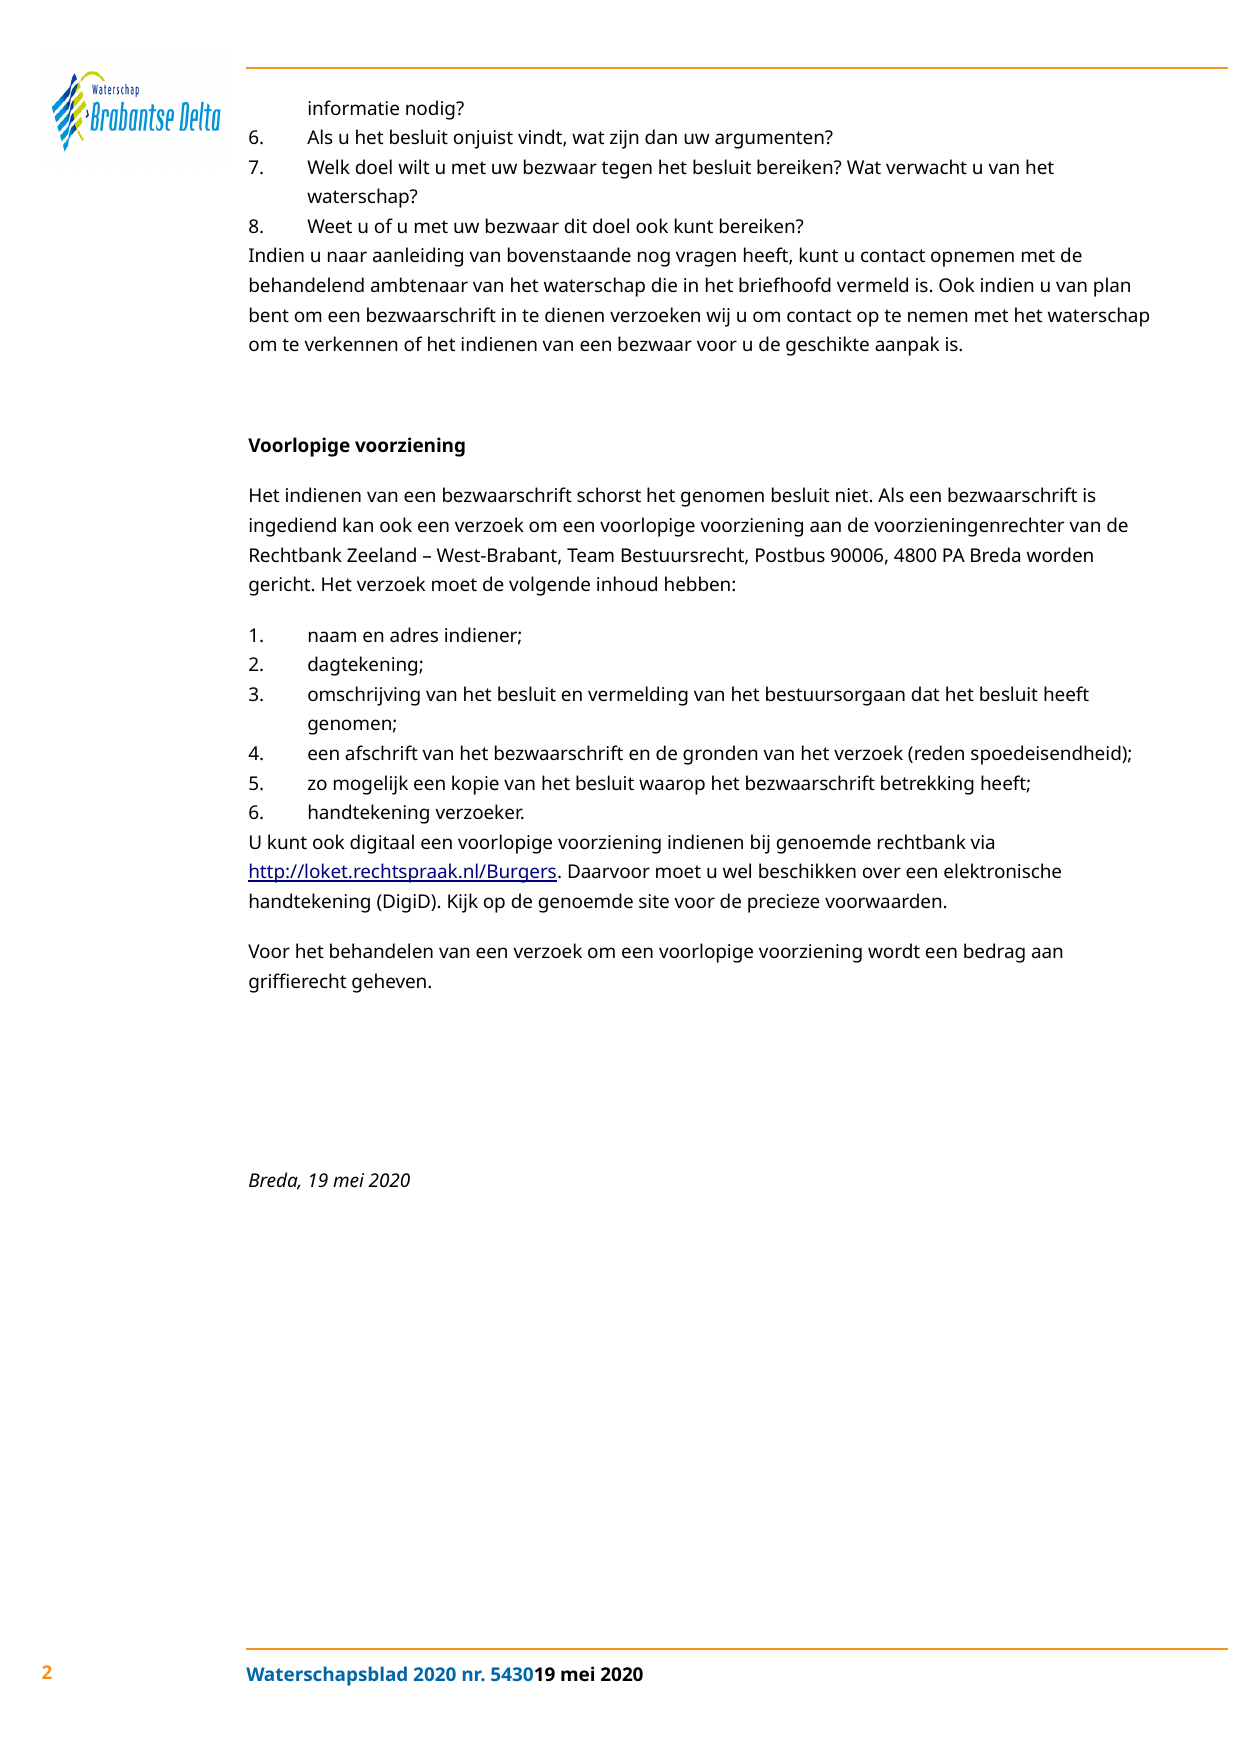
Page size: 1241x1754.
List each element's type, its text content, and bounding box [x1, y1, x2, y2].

list informatie nodig? [248, 95, 1152, 121]
text Het indienen van een bezwaarschrift schorst het genomen besluit niet. Als een bezwaarschrift is ingediend kan ook een verzoek om een voorlopige voorziening aan de voorzieningenrechter van de Rechtbank Zeeland – West-Brabant, Team Bestuursrecht, Postbus 90006, 4800 PA Breda worden gericht. Het verzoek moet de volgende inhoud hebben: [248, 483, 1152, 597]
text Breda, 19 mei 2020 [248, 1167, 1152, 1193]
text U kunt ook digitaal een voorlopige voorziening indienen bij genoemde rechtbank via http://loket.rechtspraak.nl/Burgers. Daarvoor moet u wel beschikken over een elektronische handtekening (DigiD). Kijk op de genoemde site voor de precieze voorwaarden. [248, 829, 1152, 914]
text Voor het behandelen van een verzoek om een voorlopige voorziening wordt een bedrag aan griffierecht geheven. [248, 938, 1152, 994]
list dagtekening; [248, 651, 1152, 677]
list omschrijving van het besluit en vermelding van het bestuursorgaan dat het besluit heeft genomen; [248, 681, 1152, 736]
picture [41, 47, 231, 172]
list zo mogelijk een kopie van het besluit waarop het bezwaarschrift betrekking heeft; [248, 770, 1152, 796]
list een afschrift van het bezwaarschrift en de gronden van het verzoek (reden spoedeisendheid); [248, 740, 1152, 766]
list Weet u of u met uw bezwaar dit doel ook kunt bereiken? [248, 213, 1152, 239]
list handtekening verzoeker. [248, 799, 1152, 825]
list Als u het besluit onjuist vindt, wat zijn dan uw argumenten? [248, 124, 1152, 150]
text Indien u naar aanleiding van bovenstaande nog vragen heeft, kunt u contact opnemen met de behandelend ambtenaar van het waterschap die in het briefhoofd vermeld is. Ook indien u van plan bent om een bezwaarschrift in te dienen verzoeken wij u om contact op te nemen met het waterschap om te verkennen of het indienen van een bezwaar voor u de geschikte aanpak is. [248, 243, 1152, 357]
list naam en adres indiener; [248, 622, 1152, 648]
text Voorlopige voorziening [248, 432, 1152, 458]
list Welk doel wilt u met uw bezwaar tegen het besluit bereiken? Wat verwacht u van het waterschap? [248, 154, 1152, 209]
